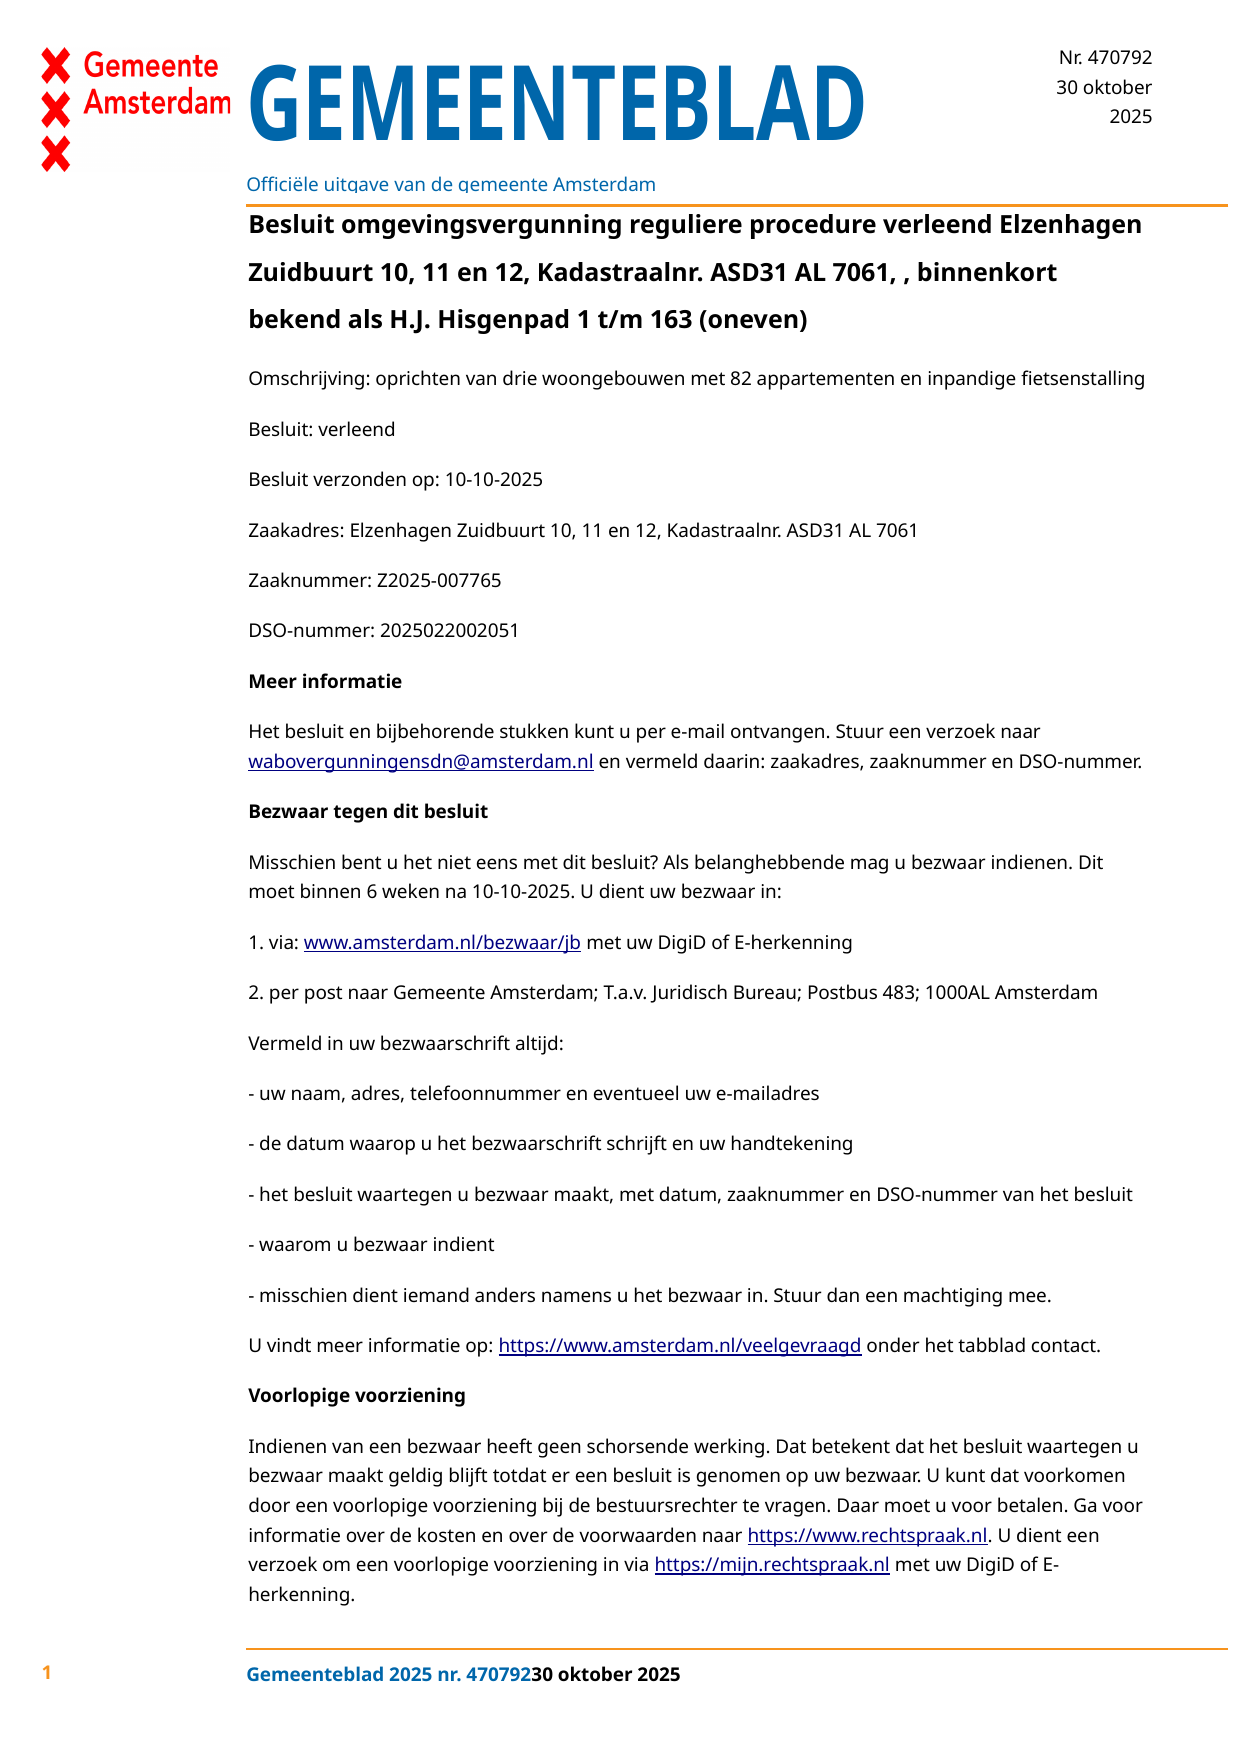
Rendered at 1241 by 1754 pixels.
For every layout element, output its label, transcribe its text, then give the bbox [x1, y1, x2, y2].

text Besluit: verleend [248, 416, 1152, 442]
text Meer informatie [248, 668, 1152, 694]
text 1. via: www.amsterdam.nl/bezwaar/jb met uw DigiD of E-herkenning [248, 929, 1152, 954]
text U vindt meer informatie op: https://www.amsterdam.nl/veelgevraagd onder het tabblad contact. [248, 1332, 1152, 1358]
text - het besluit waartegen u bezwaar maakt, met datum, zaaknummer en DSO-nummer van het besluit [248, 1181, 1152, 1207]
text Besluit omgevingsvergunning reguliere procedure verleend Elzenhagen Zuidbuurt 10, 11 en 12, Kadastraalnr. ASD31 AL 7061, , binnenkort bekend als H.J. Hisgenpad 1 t/m 163 (oneven) [248, 207, 1152, 336]
text 2. per post naar Gemeente Amsterdam; T.a.v. Juridisch Bureau; Postbus 483; 1000AL Amsterdam [248, 979, 1152, 1005]
text - de datum waarop u het bezwaarschrift schrijft en uw handtekening [248, 1131, 1152, 1156]
text Omschrijving: oprichten van drie woongebouwen met 82 appartementen en inpandige fietsenstalling [248, 366, 1152, 391]
text DSO-nummer: 2025022002051 [248, 618, 1152, 643]
picture [41, 47, 231, 172]
text - misschien dient iemand anders namens u het bezwaar in. Stuur dan een machtiging mee. [248, 1282, 1152, 1307]
text - uw naam, adres, telefoonnummer en eventueel uw e-mailadres [248, 1080, 1152, 1106]
text Besluit verzonden op: 10-10-2025 [248, 466, 1152, 492]
text Indienen van een bezwaar heeft geen schorsende werking. Dat betekent dat het besluit waartegen u bezwaar maakt geldig blijft totdat er een besluit is genomen op uw bezwaar. U kunt dat voorkomen door een voorlopige voorziening bij de bestuursrechter te vragen. Daar moet u voor betalen. Ga voor informatie over de kosten en over de voorwaarden naar https://www.rechtspraak.nl. U dient een verzoek om een voorlopige voorziening in via https://mijn.rechtspraak.nl met uw DigiD of E-herkenning. [248, 1433, 1152, 1607]
text - waarom u bezwaar indient [248, 1231, 1152, 1257]
text Voorlopige voorziening [248, 1383, 1152, 1408]
text Vermeld in uw bezwaarschrift altijd: [248, 1030, 1152, 1055]
text Het besluit en bijbehorende stukken kunt u per e-mail ontvangen. Stuur een verzoek naar wabovergunningensdn@amsterdam.nl en vermeld daarin: zaakadres, zaaknummer en DSO-nummer. [248, 718, 1152, 774]
text Bezwaar tegen dit besluit [248, 798, 1152, 824]
text Zaakadres: Elzenhagen Zuidbuurt 10, 11 en 12, Kadastraalnr. ASD31 AL 7061 [248, 517, 1152, 542]
text Misschien bent u het niet eens met dit besluit? Als belanghebbende mag u bezwaar indienen. Dit moet binnen 6 weken na 10-10-2025. U dient uw bezwaar in: [248, 849, 1152, 904]
text Zaaknummer: Z2025-007765 [248, 567, 1152, 593]
